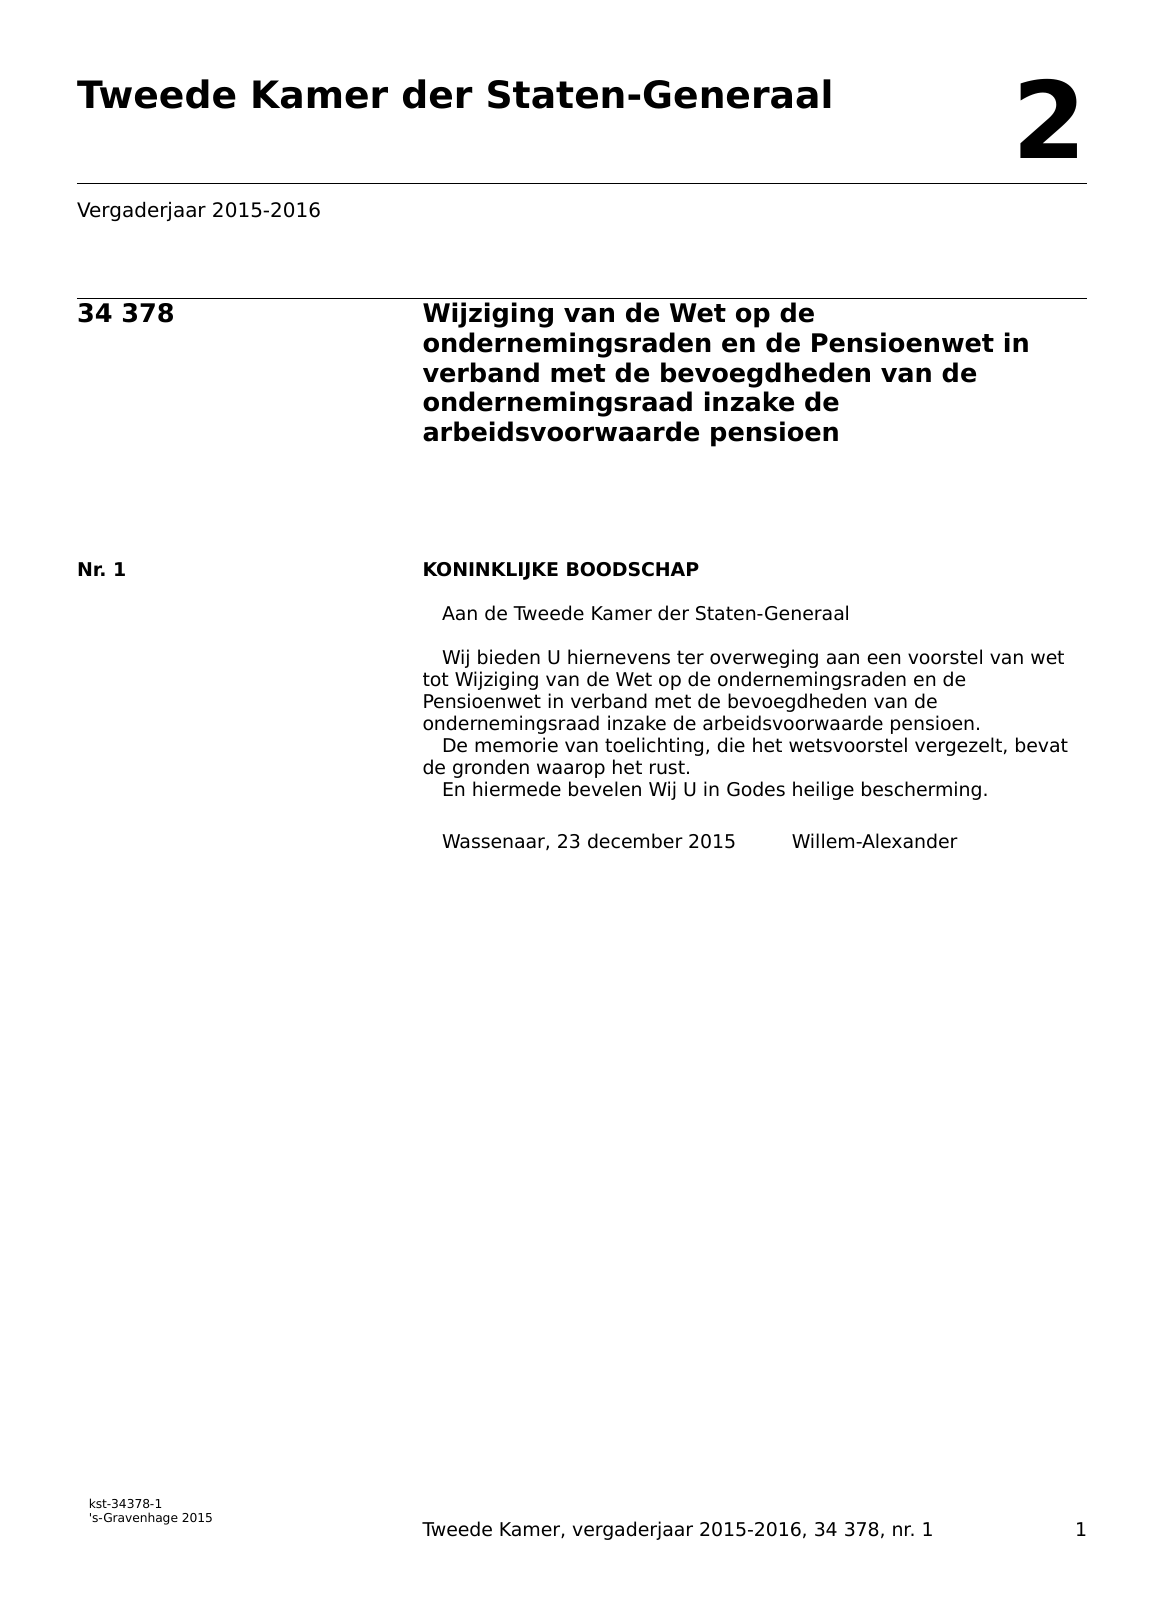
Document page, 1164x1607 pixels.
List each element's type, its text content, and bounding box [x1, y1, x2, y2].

text 's-Gravenhage 2015 [88, 1511, 323, 1525]
subtitle Nr. 1 KONINKLIJKE BOODSCHAP [77, 558, 1087, 580]
text Wij bieden U hiernevens ter overweging aan een voorstel van wet tot Wijziging van de Wet op de ondernemingsraden en de Pensioenwet in verband met de bevoegdheden van de ondernemingsraad inzake de arbeidsvoorwaarde pensioen. [422, 647, 1087, 735]
table_header Tweede Kamer der Staten-Generaal [77, 59, 886, 183]
text De memorie van toelichting, die het wetsvoorstel vergezelt, bevat de gronden waarop het rust. [422, 735, 1087, 779]
text En hiermede bevelen Wij U in Godes heilige bescherming. [422, 779, 1087, 801]
subtitle 34 378 Wijziging van de Wet op de ondernemingsraden en de Pensioenwet in verband met de bevoegdheden van de ondernemingsraad inzake de arbeidsvoorwaarde pensioen [77, 299, 1087, 447]
text kst-34378-1 [88, 1497, 323, 1511]
text Wassenaar, 23 december 2015 Willem-Alexander [422, 831, 1087, 853]
text Aan de Tweede Kamer der Staten-Generaal [422, 603, 1087, 624]
table_cell Vergaderjaar 2015-2016 [77, 184, 1087, 298]
table_header 2 [886, 59, 1087, 183]
